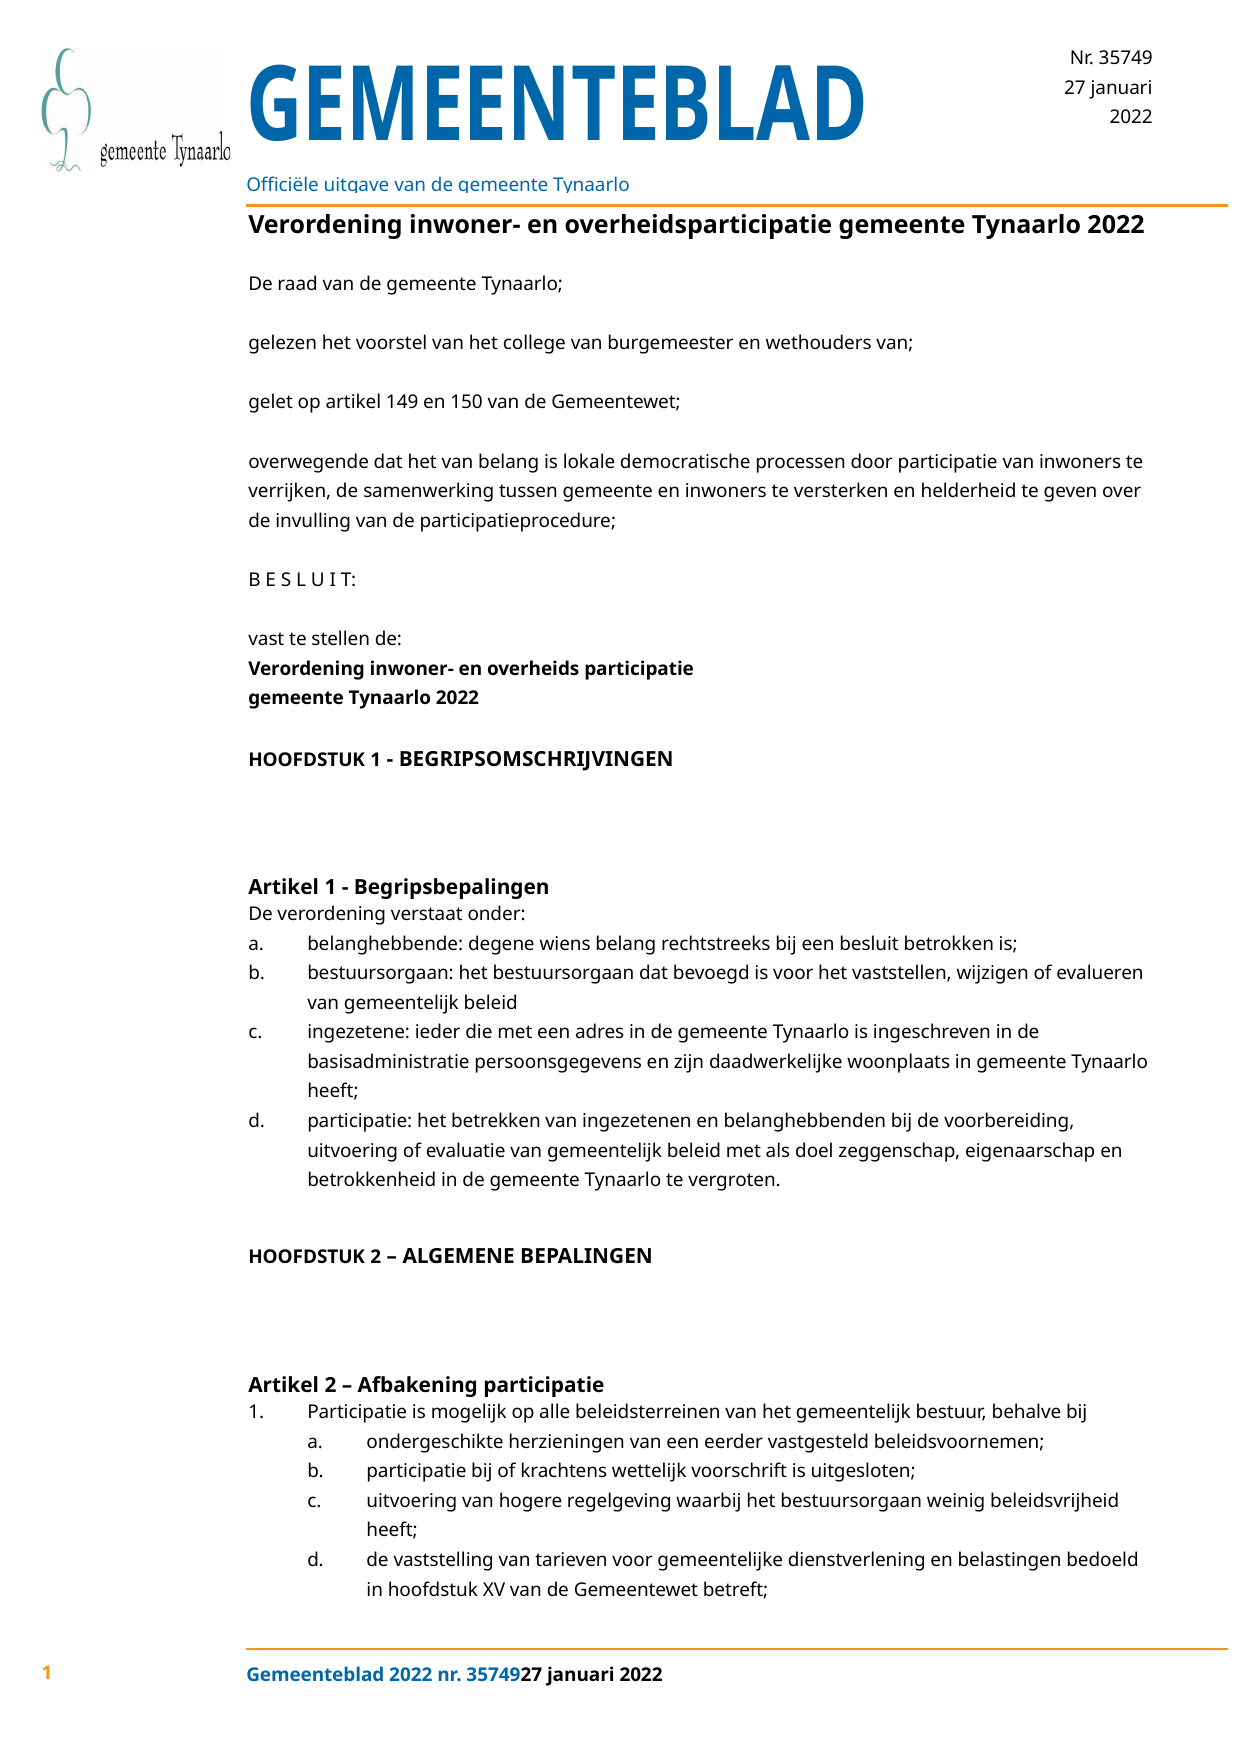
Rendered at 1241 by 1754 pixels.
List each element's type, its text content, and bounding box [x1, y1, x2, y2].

text overwegende dat het van belang is lokale democratische processen door participatie van inwoners te verrijken, de samenwerking tussen gemeente en inwoners te versterken en helderheid te geven over de invulling van de participatieprocedure; [248, 448, 1152, 533]
list ondergeschikte herzieningen van een eerder vastgesteld beleidsvoornemen; [307, 1428, 1152, 1453]
text De verordening verstaat onder: [248, 900, 1152, 926]
picture [41, 47, 231, 172]
text B E S L U I T: [248, 566, 1152, 592]
text Verordening inwoner- en overheids participatie [248, 655, 1152, 681]
list de vaststelling van tarieven voor gemeentelijke dienstverlening en belastingen bedoeld in hoofdstuk XV van de Gemeentewet betreft; [307, 1546, 1152, 1601]
text vast te stellen de: [248, 625, 1152, 651]
list bestuursorgaan: het bestuursorgaan dat bevoegd is voor het vaststellen, wijzigen of evalueren van gemeentelijk beleid [248, 959, 1152, 1015]
list uitvoering van hogere regelgeving waarbij het bestuursorgaan weinig beleidsvrijheid heeft; [307, 1487, 1152, 1542]
text HOOFDSTUK 1 - BEGRIPSOMSCHRIJVINGEN [248, 744, 1152, 772]
text gemeente Tynaarlo 2022 [248, 684, 1152, 710]
list ingezetene: ieder die met een adres in de gemeente Tynaarlo is ingeschreven in de basisadministratie persoonsgegevens en zijn daadwerkelijke woonplaats in gemeente Tynaarlo heeft; [248, 1018, 1152, 1103]
text Artikel 1 - Begripsbepalingen [248, 872, 1152, 900]
text gelet op artikel 149 en 150 van de Gemeentewet; [248, 389, 1152, 414]
text HOOFDSTUK 2 – ALGEMENE BEPALINGEN [248, 1242, 1152, 1270]
text Verordening inwoner- en overheidsparticipatie gemeente Tynaarlo 2022 [248, 207, 1152, 241]
list belanghebbende: degene wiens belang rechtstreeks bij een besluit betrokken is; [248, 930, 1152, 956]
list participatie: het betrekken van ingezetenen en belanghebbenden bij de voorbereiding, uitvoering of evaluatie van gemeentelijk beleid met als doel zeggenschap, eigenaarschap en betrokkenheid in de gemeente Tynaarlo te vergroten. [248, 1107, 1152, 1192]
list participatie bij of krachtens wettelijk voorschrift is uitgesloten; [307, 1457, 1152, 1483]
text De raad van de gemeente Tynaarlo; [248, 270, 1152, 296]
text Artikel 2 – Afbakening participatie [248, 1370, 1152, 1398]
text gelezen het voorstel van het college van burgemeester en wethouders van; [248, 329, 1152, 355]
list Participatie is mogelijk op alle beleidsterreinen van het gemeentelijk bestuur, behalve bij [248, 1398, 1152, 1424]
